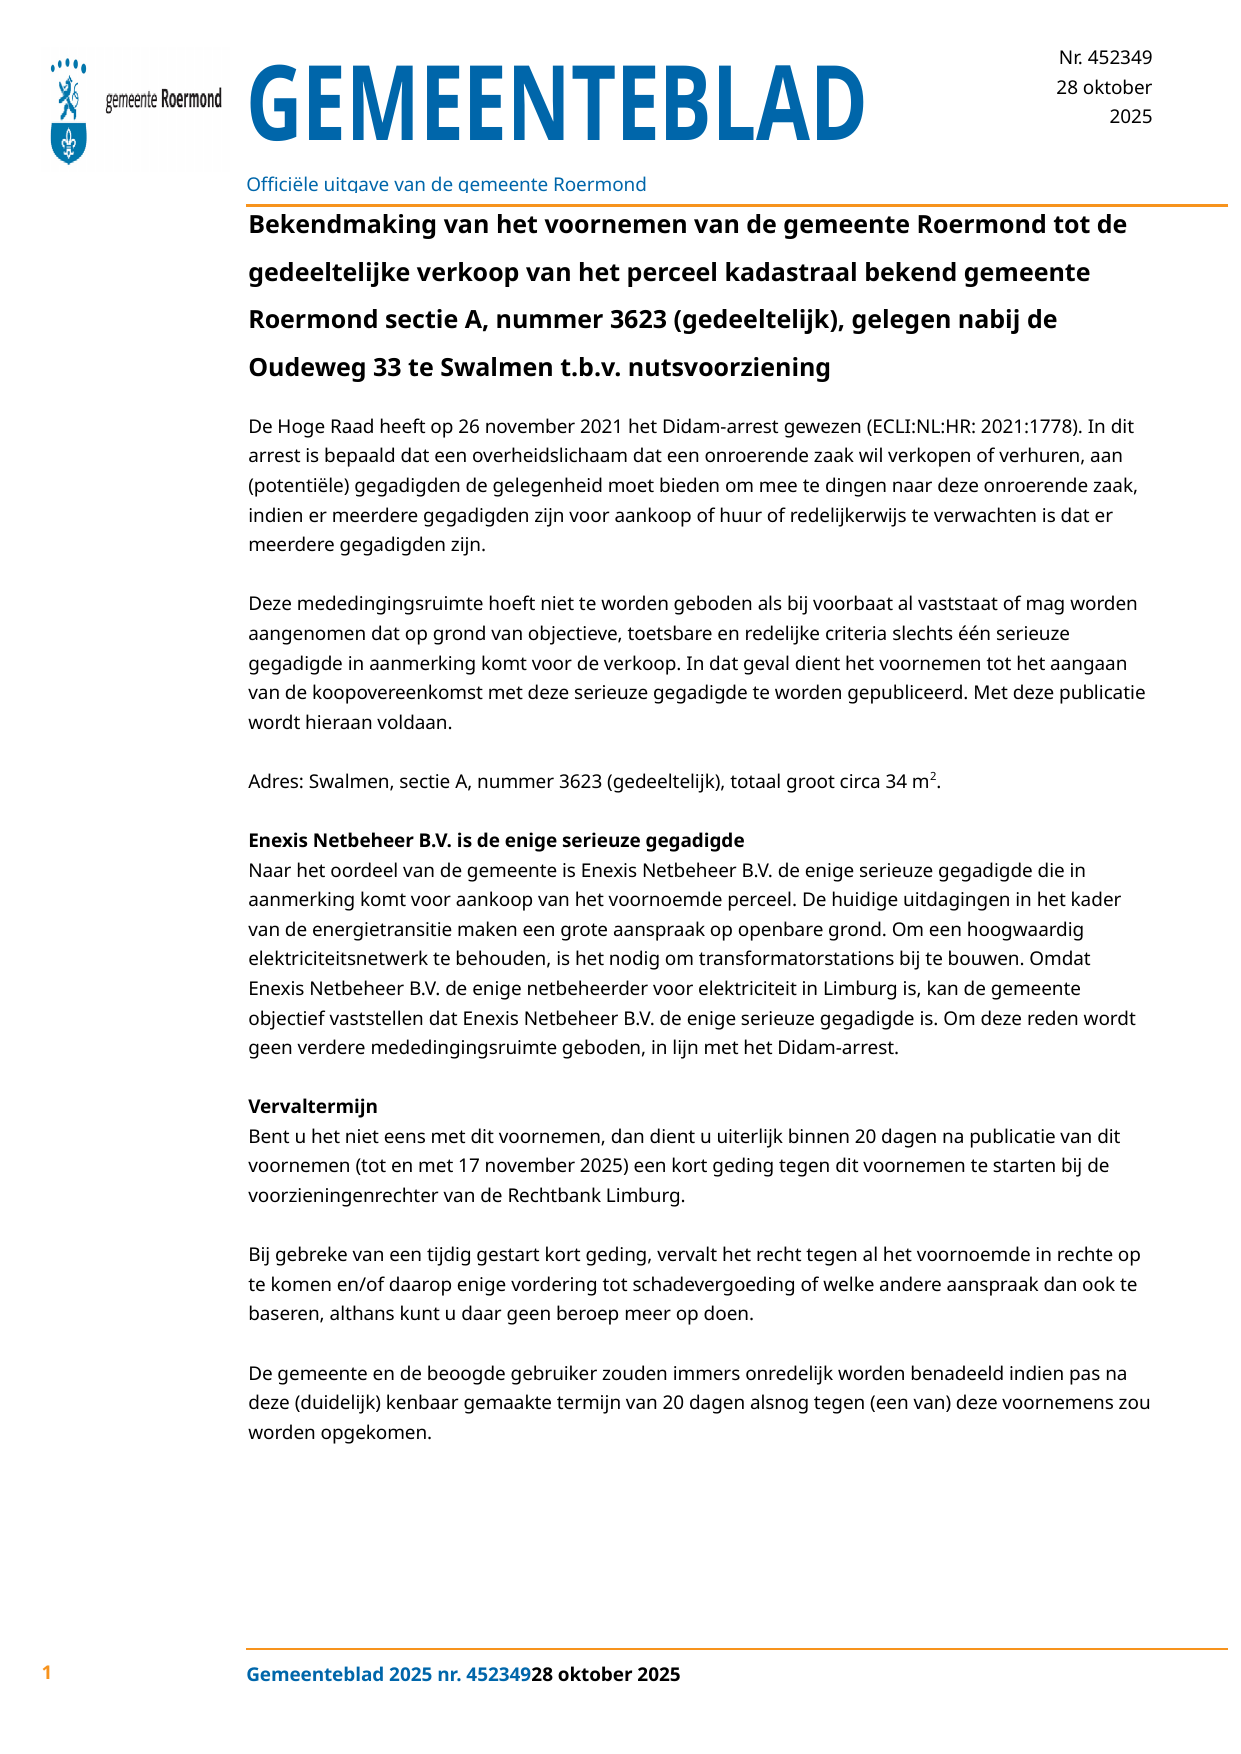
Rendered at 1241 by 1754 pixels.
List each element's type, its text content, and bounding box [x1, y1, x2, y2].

text De gemeente en de beoogde gebruiker zouden immers onredelijk worden benadeeld indien pas na deze (duidelijk) kenbaar gemaakte termijn van 20 dagen alsnog tegen (een van) deze voornemens zou worden opgekomen. [248, 1360, 1152, 1445]
text Bent u het niet eens met dit voornemen, dan dient u uiterlijk binnen 20 dagen na publicatie van dit voornemen (tot en met 17 november 2025) een kort geding tegen dit voornemen te starten bij de voorzieningenrechter van de Rechtbank Limburg. [248, 1123, 1152, 1208]
text Enexis Netbeheer B.V. is de enige serieuze gegadigde [248, 827, 1152, 853]
text Adres: Swalmen, sectie A, nummer 3623 (gedeeltelijk), totaal groot circa 34 m2. [248, 768, 1152, 794]
picture [41, 47, 231, 172]
text Naar het oordeel van de gemeente is Enexis Netbeheer B.V. de enige serieuze gegadigde die in aanmerking komt voor aankoop van het voornoemde perceel. De huidige uitdagingen in het kader van de energietransitie maken een grote aanspraak op openbare grond. Om een hoogwaardig elektriciteitsnetwerk te behouden, is het nodig om transformatorstations bij te bouwen. Omdat Enexis Netbeheer B.V. de enige netbeheerder voor elektriciteit in Limburg is, kan de gemeente objectief vaststellen dat Enexis Netbeheer B.V. de enige serieuze gegadigde is. Om deze reden wordt geen verdere mededingingsruimte geboden, in lijn met het Didam-arrest. [248, 857, 1152, 1060]
text Bekendmaking van het voornemen van de gemeente Roermond tot de gedeeltelijke verkoop van het perceel kadastraal bekend gemeente Roermond sectie A, nummer 3623 (gedeeltelijk), gelegen nabij de Oudeweg 33 te Swalmen t.b.v. nutsvoorziening [248, 207, 1152, 384]
text Bij gebreke van een tijdig gestart kort geding, vervalt het recht tegen al het voornoemde in rechte op te komen en/of daarop enige vordering tot schadevergoeding of welke andere aanspraak dan ook te baseren, althans kunt u daar geen beroep meer op doen. [248, 1241, 1152, 1326]
text Vervaltermijn [248, 1093, 1152, 1119]
text Deze mededingingsruimte hoeft niet te worden geboden als bij voorbaat al vaststaat of mag worden aangenomen dat op grond van objectieve, toetsbare en redelijke criteria slechts één serieuze gegadigde in aanmerking komt voor de verkoop. In dat geval dient het voornemen tot het aangaan van de koopovereenkomst met deze serieuze gegadigde te worden gepubliceerd. Met deze publicatie wordt hieraan voldaan. [248, 591, 1152, 735]
text De Hoge Raad heeft op 26 november 2021 het Didam-arrest gewezen (ECLI:NL:HR: 2021:1778). In dit arrest is bepaald dat een overheidslichaam dat een onroerende zaak wil verkopen of verhuren, aan (potentiële) gegadigden de gelegenheid moet bieden om mee te dingen naar deze onroerende zaak, indien er meerdere gegadigden zijn voor aankoop of huur of redelijkerwijs te verwachten is dat er meerdere gegadigden zijn. [248, 413, 1152, 557]
